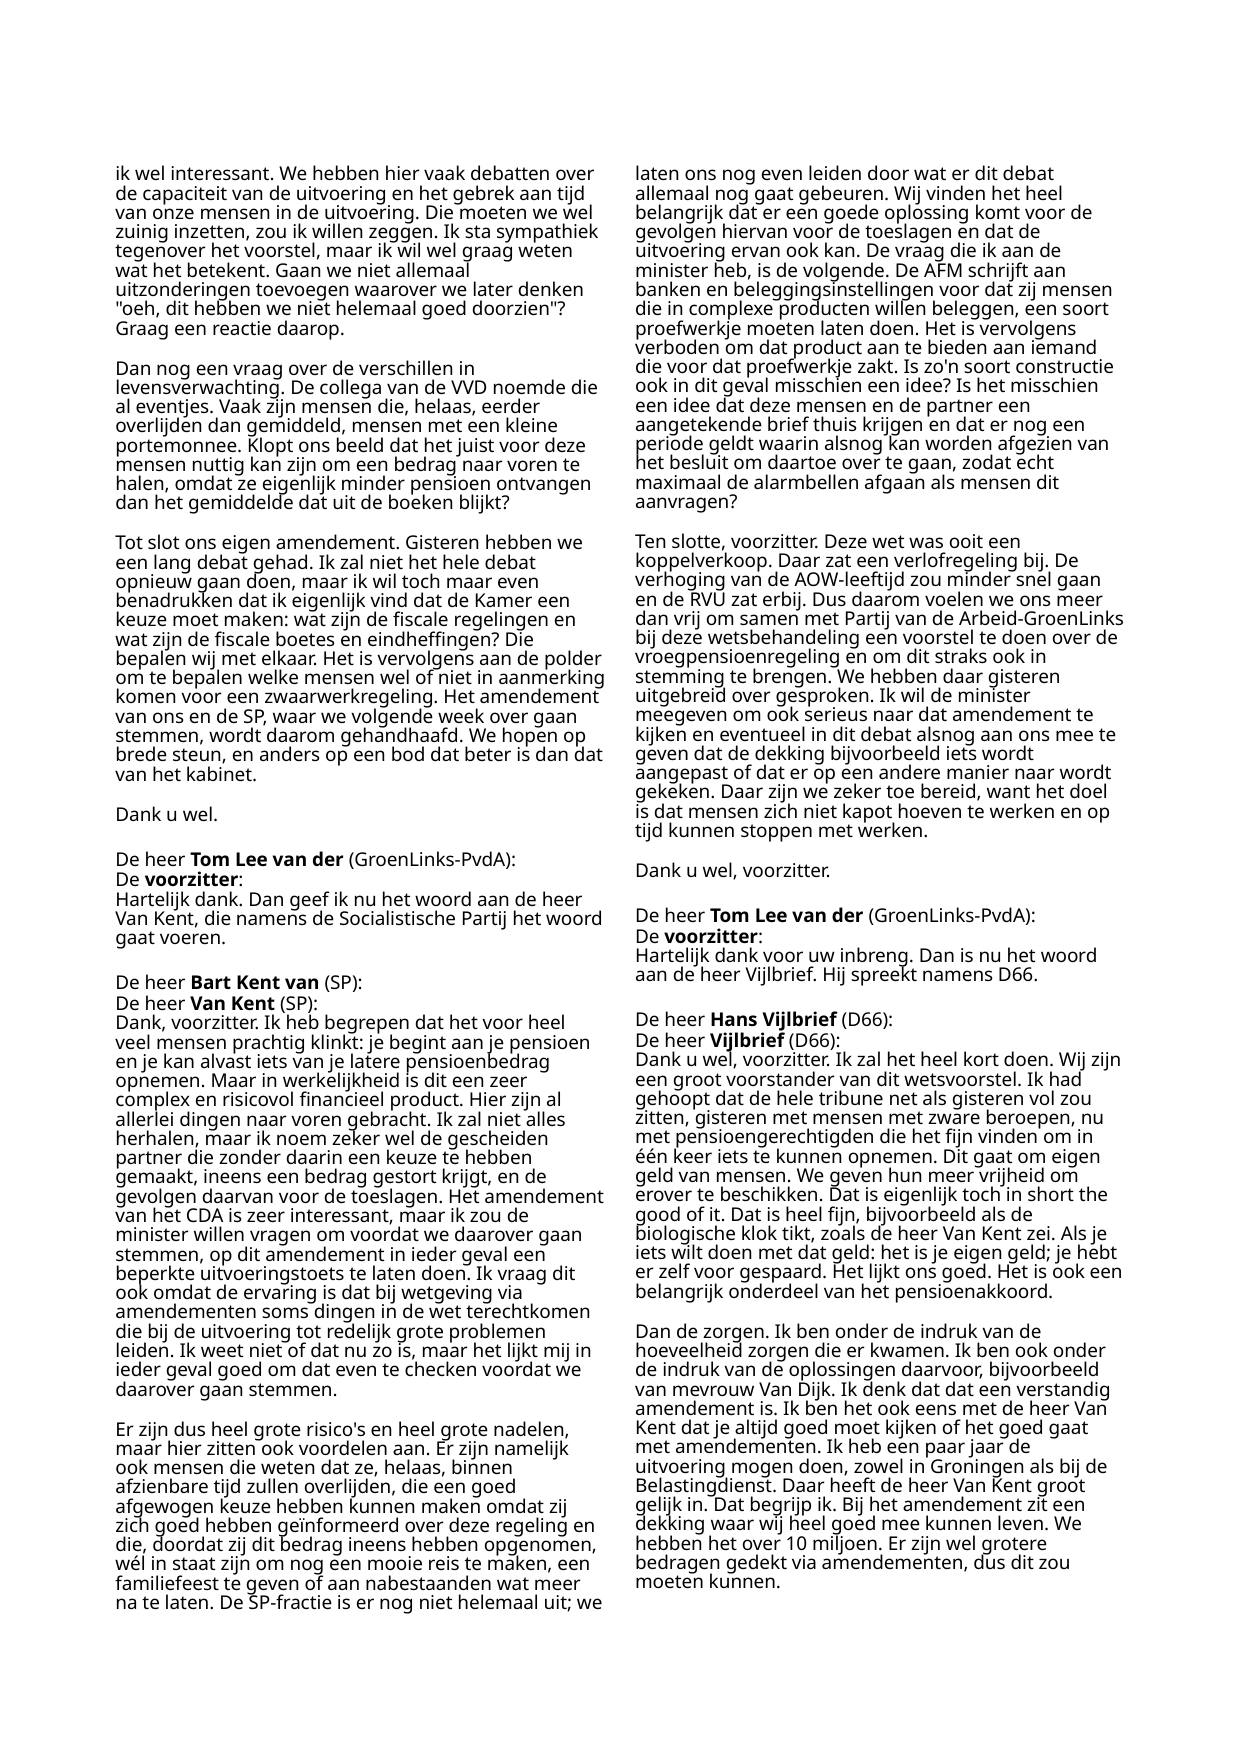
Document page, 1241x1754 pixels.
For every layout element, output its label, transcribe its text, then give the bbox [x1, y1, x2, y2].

text De voorzitter: [635, 928, 1125, 947]
text Er zijn dus heel grote risico's en heel grote nadelen, maar hier zitten ook voordelen aan. Er zijn namelijk ook mensen die weten dat ze, helaas, binnen afzienbare tijd zullen overlijden, die een goed afgewogen keuze hebben kunnen maken omdat zij zich goed hebben geïnformeerd over deze regeling en die, doordat zij dit bedrag ineens hebben opgenomen, wél in staat zijn om nog een mooie reis te maken, een familiefeest te geven of aan nabestaanden wat meer na te laten. De SP-fractie is er nog niet helemaal uit; we [115, 1421, 605, 1613]
text De heer Hans Vijlbrief (D66): [635, 1006, 1125, 1032]
text laten ons nog even leiden door wat er dit debat allemaal nog gaat gebeuren. Wij vinden het heel belangrijk dat er een goede oplossing komt voor de gevolgen hiervan voor de toeslagen en dat de uitvoering ervan ook kan. De vraag die ik aan de minister heb, is de volgende. De AFM schrijft aan banken en beleggingsinstellingen voor dat zij mensen die in complexe producten willen beleggen, een soort proefwerkje moeten laten doen. Het is vervolgens verboden om dat product aan te bieden aan iemand die voor dat proefwerkje zakt. Is zo'n soort constructie ook in dit geval misschien een idee? Is het misschien een idee dat deze mensen en de partner een aangetekende brief thuis krijgen en dat er nog een periode geldt waarin alsnog kan worden afgezien van het besluit om daartoe over te gaan, zodat echt maximaal de alarmbellen afgaan als mensen dit aanvragen? [635, 165, 1125, 512]
text De heer Tom Lee van der (GroenLinks-PvdA): [115, 846, 605, 871]
text ik wel interessant. We hebben hier vaak debatten over de capaciteit van de uitvoering en het gebrek aan tijd van onze mensen in de uitvoering. Die moeten we wel zuinig inzetten, zou ik willen zeggen. Ik sta sympathiek tegenover het voorstel, maar ik wil wel graag weten wat het betekent. Gaan we niet allemaal uitzonderingen toevoegen waarover we later denken "oeh, dit hebben we niet helemaal goed doorzien"? Graag een reactie daarop. [115, 165, 605, 339]
text Hartelijk dank. Dan geef ik nu het woord aan de heer Van Kent, die namens de Socialistische Partij het woord gaat voeren. [115, 891, 605, 948]
text Dan nog een vraag over de verschillen in levensverwachting. De collega van de VVD noemde die al eventjes. Vaak zijn mensen die, helaas, eerder overlijden dan gemiddeld, mensen met een kleine portemonnee. Klopt ons beeld dat het juist voor deze mensen nuttig kan zijn om een bedrag naar voren te halen, omdat ze eigenlijk minder pensioen ontvangen dan het gemiddelde dat uit de boeken blijkt? [115, 359, 605, 514]
text De heer Van Kent (SP): [115, 995, 605, 1014]
text De heer Bart Kent van (SP): [115, 969, 605, 995]
text Dank u wel, voorzitter. Ik zal het heel kort doen. Wij zijn een groot voorstander van dit wetsvoorstel. Ik had gehoopt dat de hele tribune net als gisteren vol zou zitten, gisteren met mensen met zware beroepen, nu met pensioengerechtigden die het fijn vinden om in één keer iets te kunnen opnemen. Dit gaat om eigen geld van mensen. We geven hun meer vrijheid om erover te beschikken. Dat is eigenlijk toch in short the good of it. Dat is heel fijn, bijvoorbeeld als de biologische klok tikt, zoals de heer Van Kent zei. Als je iets wilt doen met dat geld: het is je eigen geld; je hebt er zelf voor gespaard. Het lijkt ons goed. Het is ook een belangrijk onderdeel van het pensioenakkoord. [635, 1051, 1125, 1302]
text De heer Vijlbrief (D66): [635, 1032, 1125, 1051]
text Dan de zorgen. Ik ben onder de indruk van de hoeveelheid zorgen die er kwamen. Ik ben ook onder de indruk van de oplossingen daarvoor, bijvoorbeeld van mevrouw Van Dijk. Ik denk dat dat een verstandig amendement is. Ik ben het ook eens met de heer Van Kent dat je altijd goed moet kijken of het goed gaat met amendementen. Ik heb een paar jaar de uitvoering mogen doen, zowel in Groningen als bij de Belastingdienst. Daar heeft de heer Van Kent groot gelijk in. Dat begrijp ik. Bij het amendement zit een dekking waar wij heel goed mee kunnen leven. We hebben het over 10 miljoen. Er zijn wel grotere bedragen gedekt via amendementen, dus dit zou moeten kunnen. [635, 1323, 1125, 1592]
text Dank u wel, voorzitter. [635, 862, 1125, 881]
text Dank u wel. [115, 806, 605, 825]
text Hartelijk dank voor uw inbreng. Dan is nu het woord aan de heer Vijlbrief. Hij spreekt namens D66. [635, 947, 1125, 986]
text Tot slot ons eigen amendement. Gisteren hebben we een lang debat gehad. Ik zal niet het hele debat opnieuw gaan doen, maar ik wil toch maar even benadrukken dat ik eigenlijk vind dat de Kamer een keuze moet maken: wat zijn de fiscale regelingen en wat zijn de fiscale boetes en eindheffingen? Die bepalen wij met elkaar. Het is vervolgens aan de polder om te bepalen welke mensen wel of niet in aanmerking komen voor een zwaarwerkregeling. Het amendement van ons en de SP, waar we volgende week over gaan stemmen, wordt daarom gehandhaafd. We hopen op brede steun, en anders op een bod dat beter is dan dat van het kabinet. [115, 534, 605, 785]
text De voorzitter: [115, 871, 605, 891]
text Dank, voorzitter. Ik heb begrepen dat het voor heel veel mensen prachtig klinkt: je begint aan je pensioen en je kan alvast iets van je latere pensioenbedrag opnemen. Maar in werkelijkheid is dit een zeer complex en risicovol financieel product. Hier zijn al allerlei dingen naar voren gebracht. Ik zal niet alles herhalen, maar ik noem zeker wel de gescheiden partner die zonder daarin een keuze te hebben gemaakt, ineens een bedrag gestort krijgt, en de gevolgen daarvan voor de toeslagen. Het amendement van het CDA is zeer interessant, maar ik zou de minister willen vragen om voordat we daarover gaan stemmen, op dit amendement in ieder geval een beperkte uitvoeringstoets te laten doen. Ik vraag dit ook omdat de ervaring is dat bij wetgeving via amendementen soms dingen in de wet terechtkomen die bij de uitvoering tot redelijk grote problemen leiden. Ik weet niet of dat nu zo is, maar het lijkt mij in ieder geval goed om dat even te checken voordat we daarover gaan stemmen. [115, 1014, 605, 1400]
text De heer Tom Lee van der (GroenLinks-PvdA): [635, 902, 1125, 928]
text Ten slotte, voorzitter. Deze wet was ooit een koppelverkoop. Daar zat een verlofregeling bij. De verhoging van de AOW-leeftijd zou minder snel gaan en de RVU zat erbij. Dus daarom voelen we ons meer dan vrij om samen met Partij van de Arbeid-GroenLinks bij deze wetsbehandeling een voorstel te doen over de vroegpensioenregeling en om dit straks ook in stemming te brengen. We hebben daar gisteren uitgebreid over gesproken. Ik wil de minister meegeven om ook serieus naar dat amendement te kijken en eventueel in dit debat alsnog aan ons mee te geven dat de dekking bijvoorbeeld iets wordt aangepast of dat er op een andere manier naar wordt gekeken. Daar zijn we zeker toe bereid, want het doel is dat mensen zich niet kapot hoeven te werken en op tijd kunnen stoppen met werken. [635, 533, 1125, 841]
